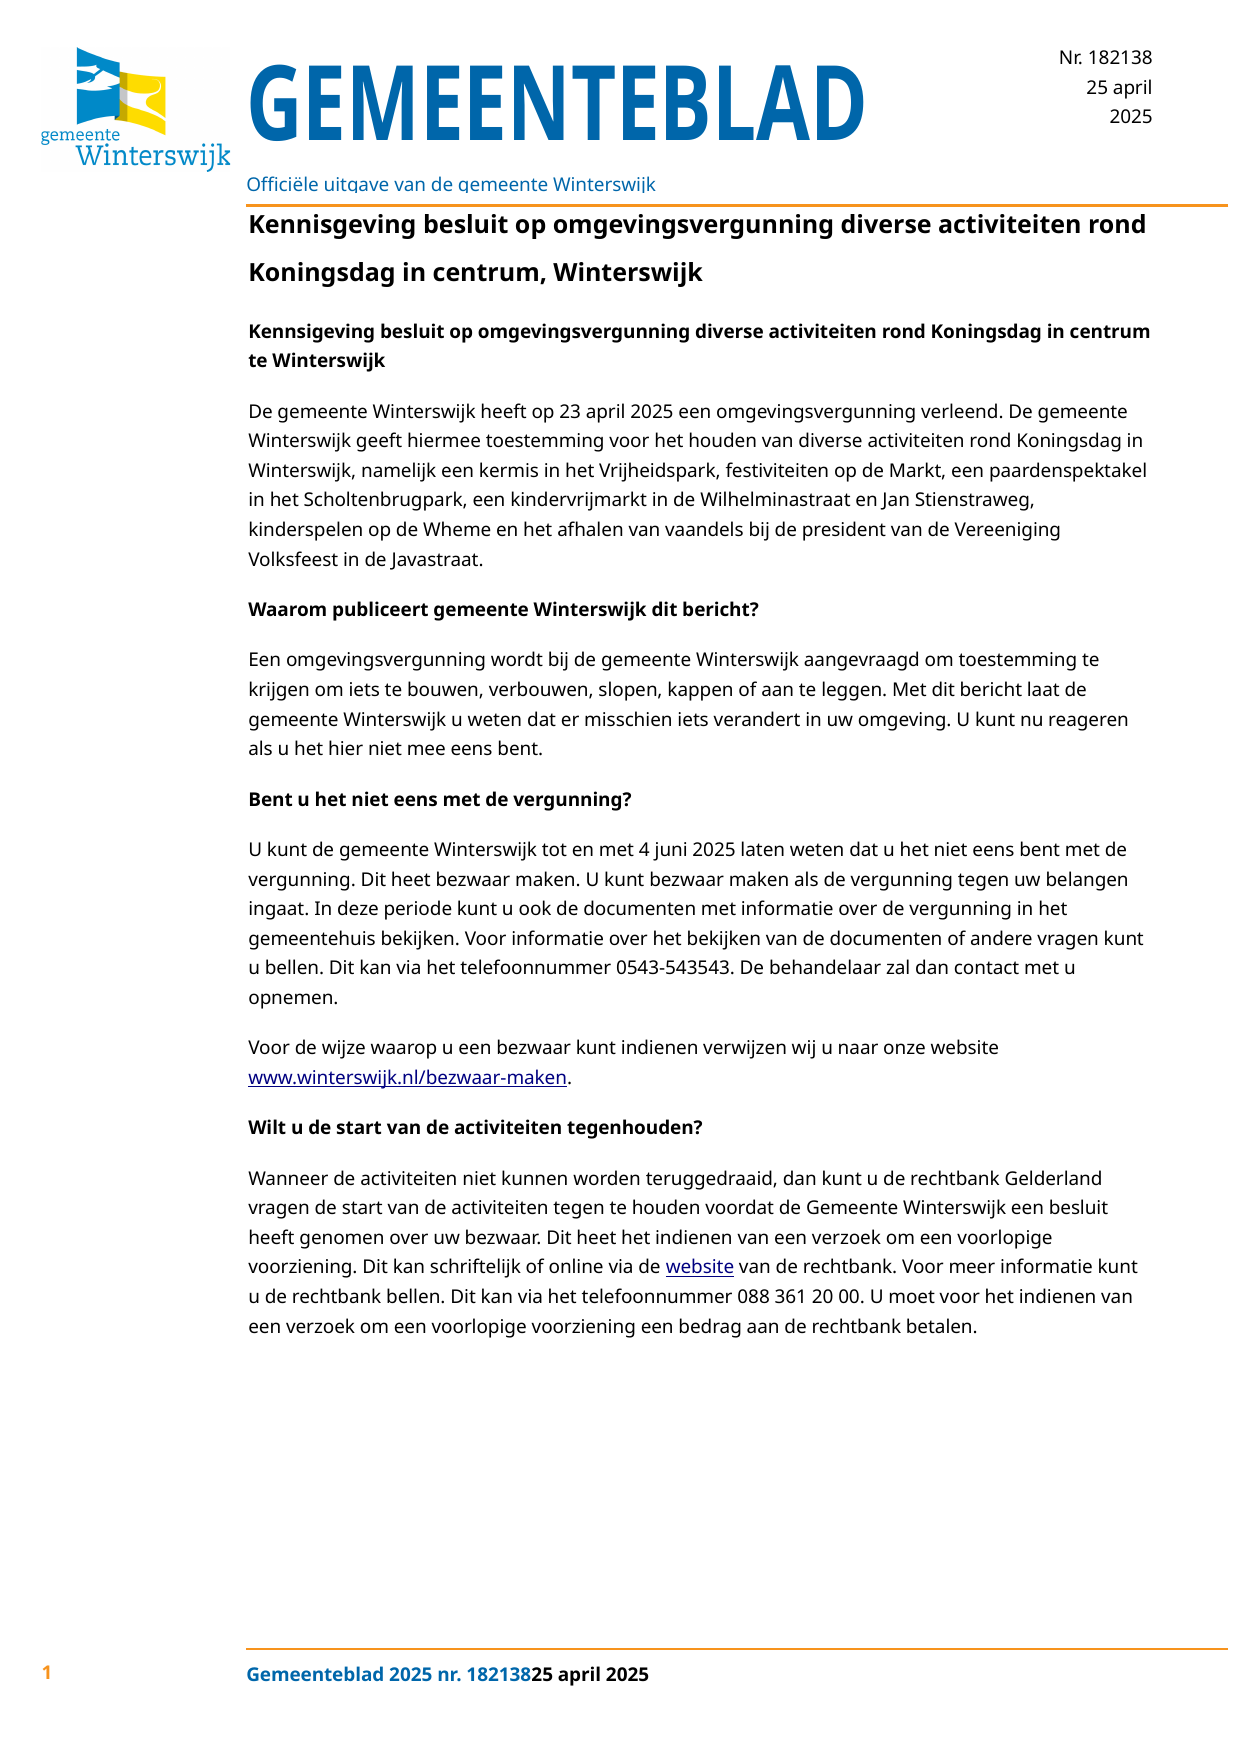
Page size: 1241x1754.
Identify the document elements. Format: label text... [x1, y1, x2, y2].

text Waarom publiceert gemeente Winterswijk dit bericht? [248, 596, 1152, 622]
text Kennsigeving besluit op omgevingsvergunning diverse activiteiten rond Koningsdag in centrum te Winterswijk [248, 318, 1152, 373]
text Wilt u de start van de activiteiten tegenhouden? [248, 1114, 1152, 1140]
picture [41, 47, 231, 172]
text Een omgevingsvergunning wordt bij de gemeente Winterswijk aangevraagd om toestemming te krijgen om iets te bouwen, verbouwen, slopen, kappen of aan te leggen. Met dit bericht laat de gemeente Winterswijk u weten dat er misschien iets verandert in uw omgeving. U kunt nu reageren als u het hier niet mee eens bent. [248, 647, 1152, 761]
text U kunt de gemeente Winterswijk tot en met 4 juni 2025 laten weten dat u het niet eens bent met de vergunning. Dit heet bezwaar maken. U kunt bezwaar maken als de vergunning tegen uw belangen ingaat. In deze periode kunt u ook de documenten met informatie over de vergunning in het gemeentehuis bekijken. Voor informatie over het bekijken van de documenten of andere vragen kunt u bellen. Dit kan via het telefoonnummer 0543-543543. De behandelaar zal dan contact met u opnemen. [248, 836, 1152, 1010]
text De gemeente Winterswijk heeft op 23 april 2025 een omgevingsvergunning verleend. De gemeente Winterswijk geeft hiermee toestemming voor het houden van diverse activiteiten rond Koningsdag in Winterswijk, namelijk een kermis in het Vrijheidspark, festiviteiten op de Markt, een paardenspektakel in het Scholtenbrugpark, een kindervrijmarkt in de Wilhelminastraat en Jan Stienstraweg, kinderspelen op de Wheme en het afhalen van vaandels bij de president van de Vereeniging Volksfeest in de Javastraat. [248, 398, 1152, 572]
picture [225, 153, 231, 162]
text Voor de wijze waarop u een bezwaar kunt indienen verwijzen wij u naar onze website www.winterswijk.nl/bezwaar-maken. [248, 1034, 1152, 1090]
text Wanneer de activiteiten niet kunnen worden teruggedraaid, dan kunt u de rechtbank Gelderland vragen de start van de activiteiten tegen te houden voordat de Gemeente Winterswijk een besluit heeft genomen over uw bezwaar. Dit heet het indienen van een verzoek om een voorlopige voorziening. Dit kan schriftelijk of online via de website van de rechtbank. Voor meer informatie kunt u de rechtbank bellen. Dit kan via het telefoonnummer 088 361 20 00. U moet voor het indienen van een verzoek om een voorlopige voorziening een bedrag aan de rechtbank betalen. [248, 1165, 1152, 1339]
text Kennisgeving besluit op omgevingsvergunning diverse activiteiten rond Koningsdag in centrum, Winterswijk [248, 207, 1152, 288]
text Bent u het niet eens met de vergunning? [248, 786, 1152, 812]
